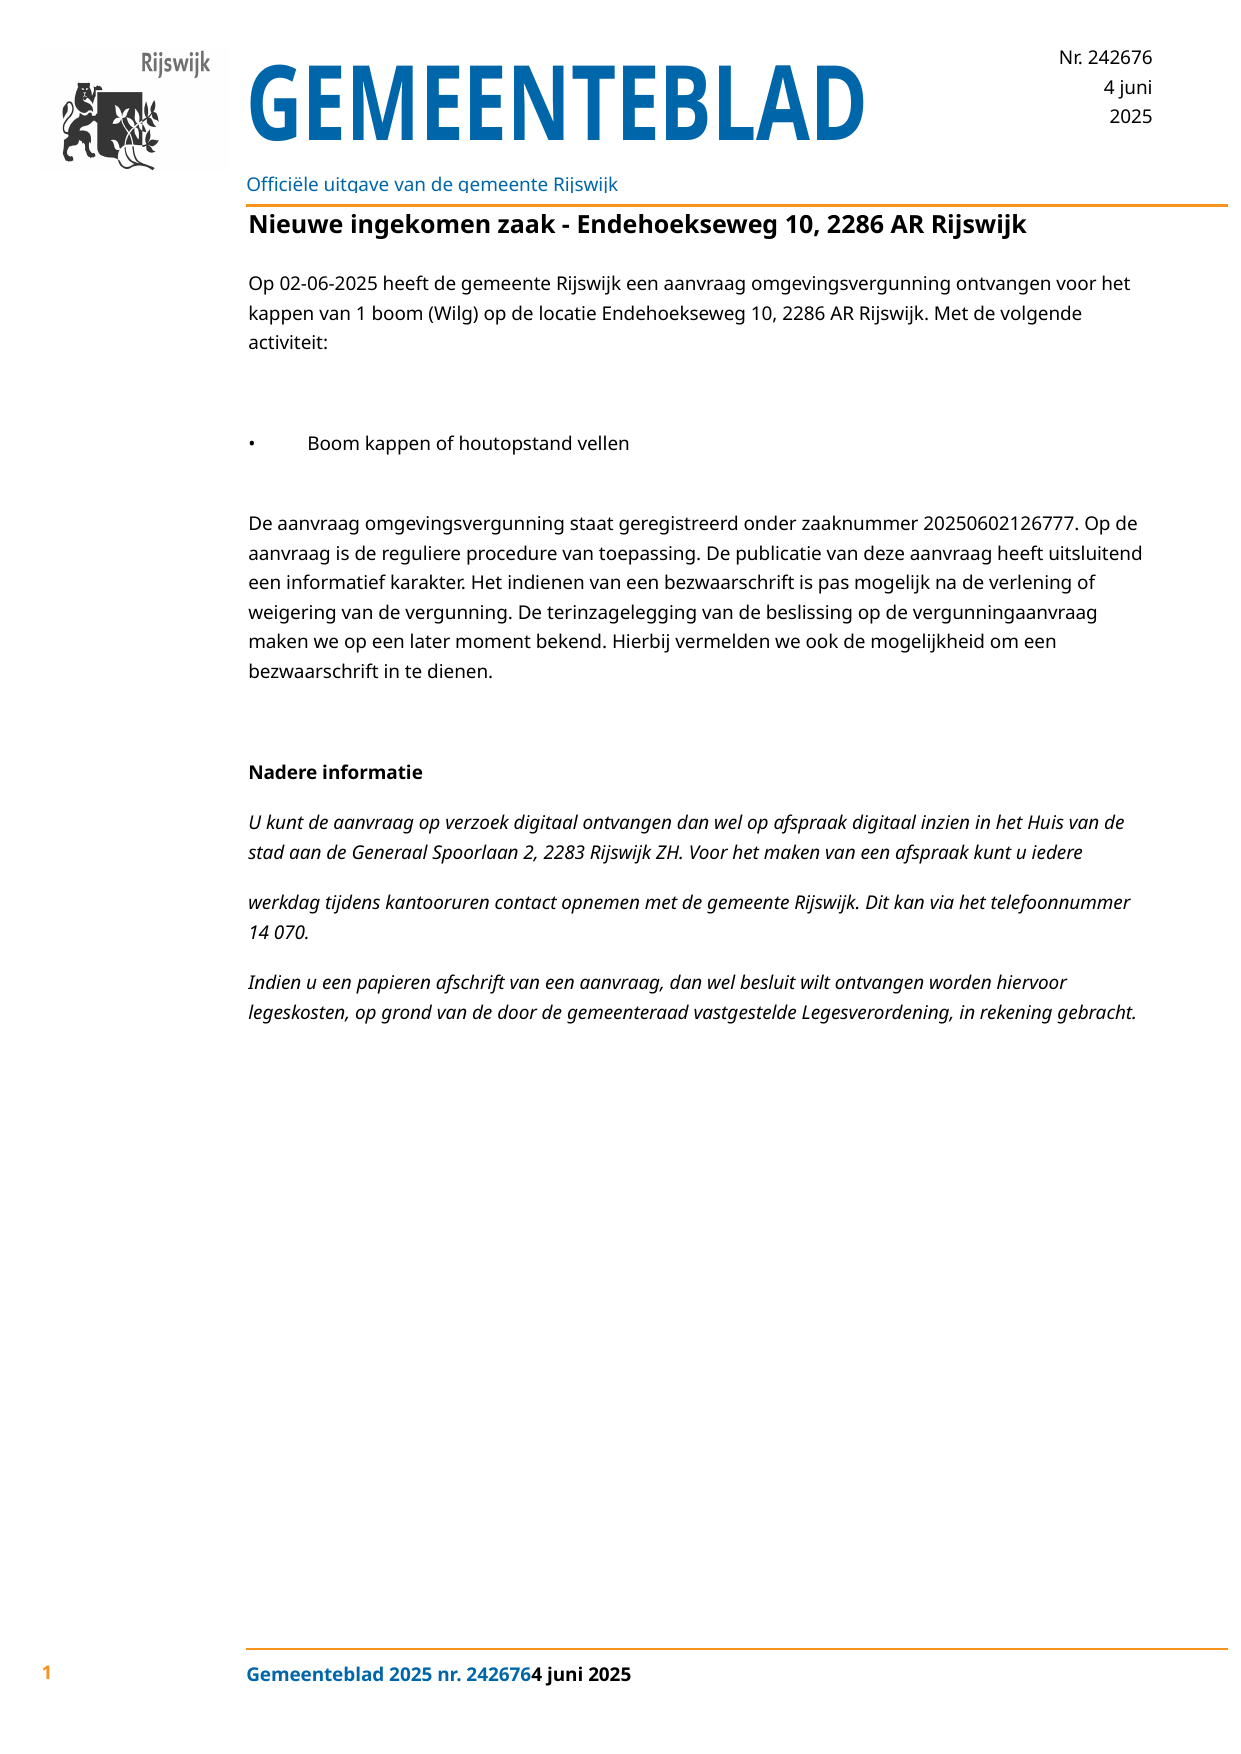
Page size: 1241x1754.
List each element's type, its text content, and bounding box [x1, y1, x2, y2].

text Nadere informatie [248, 759, 1152, 785]
text U kunt de aanvraag op verzoek digitaal ontvangen dan wel op afspraak digitaal inzien in het Huis van de stad aan de Generaal Spoorlaan 2, 2283 Rijswijk ZH. Voor het maken van een afspraak kunt u iedere [248, 809, 1152, 865]
text De aanvraag omgevingsvergunning staat geregistreerd onder zaaknummer 20250602126777. Op de aanvraag is de reguliere procedure van toepassing. De publicatie van deze aanvraag heeft uitsluitend een informatief karakter. Het indienen van een bezwaarschrift is pas mogelijk na de verlening of weigering van de vergunning. De terinzagelegging van de beslissing op de vergunningaanvraag maken we op een later moment bekend. Hierbij vermelden we ook de mogelijkheid om een bezwaarschrift in te dienen. [248, 510, 1152, 684]
text werkdag tijdens kantooruren contact opnemen met de gemeente Rijswijk. Dit kan via het telefoonnummer 14 070. [248, 889, 1152, 945]
text Nieuwe ingekomen zaak - Endehoekseweg 10, 2286 AR Rijswijk [248, 207, 1152, 241]
text Op 02-06-2025 heeft de gemeente Rijswijk een aanvraag omgevingsvergunning ontvangen voor het kappen van 1 boom (Wilg) op de locatie Endehoekseweg 10, 2286 AR Rijswijk. Met de volgende activiteit: [248, 270, 1152, 355]
picture [41, 47, 231, 172]
text Indien u een papieren afschrift van een aanvraag, dan wel besluit wilt ontvangen worden hiervoor legeskosten, op grond van de door de gemeenteraad vastgestelde Legesverordening, in rekening gebracht. [248, 969, 1152, 1025]
list Boom kappen of houtopstand vellen [248, 430, 1152, 456]
